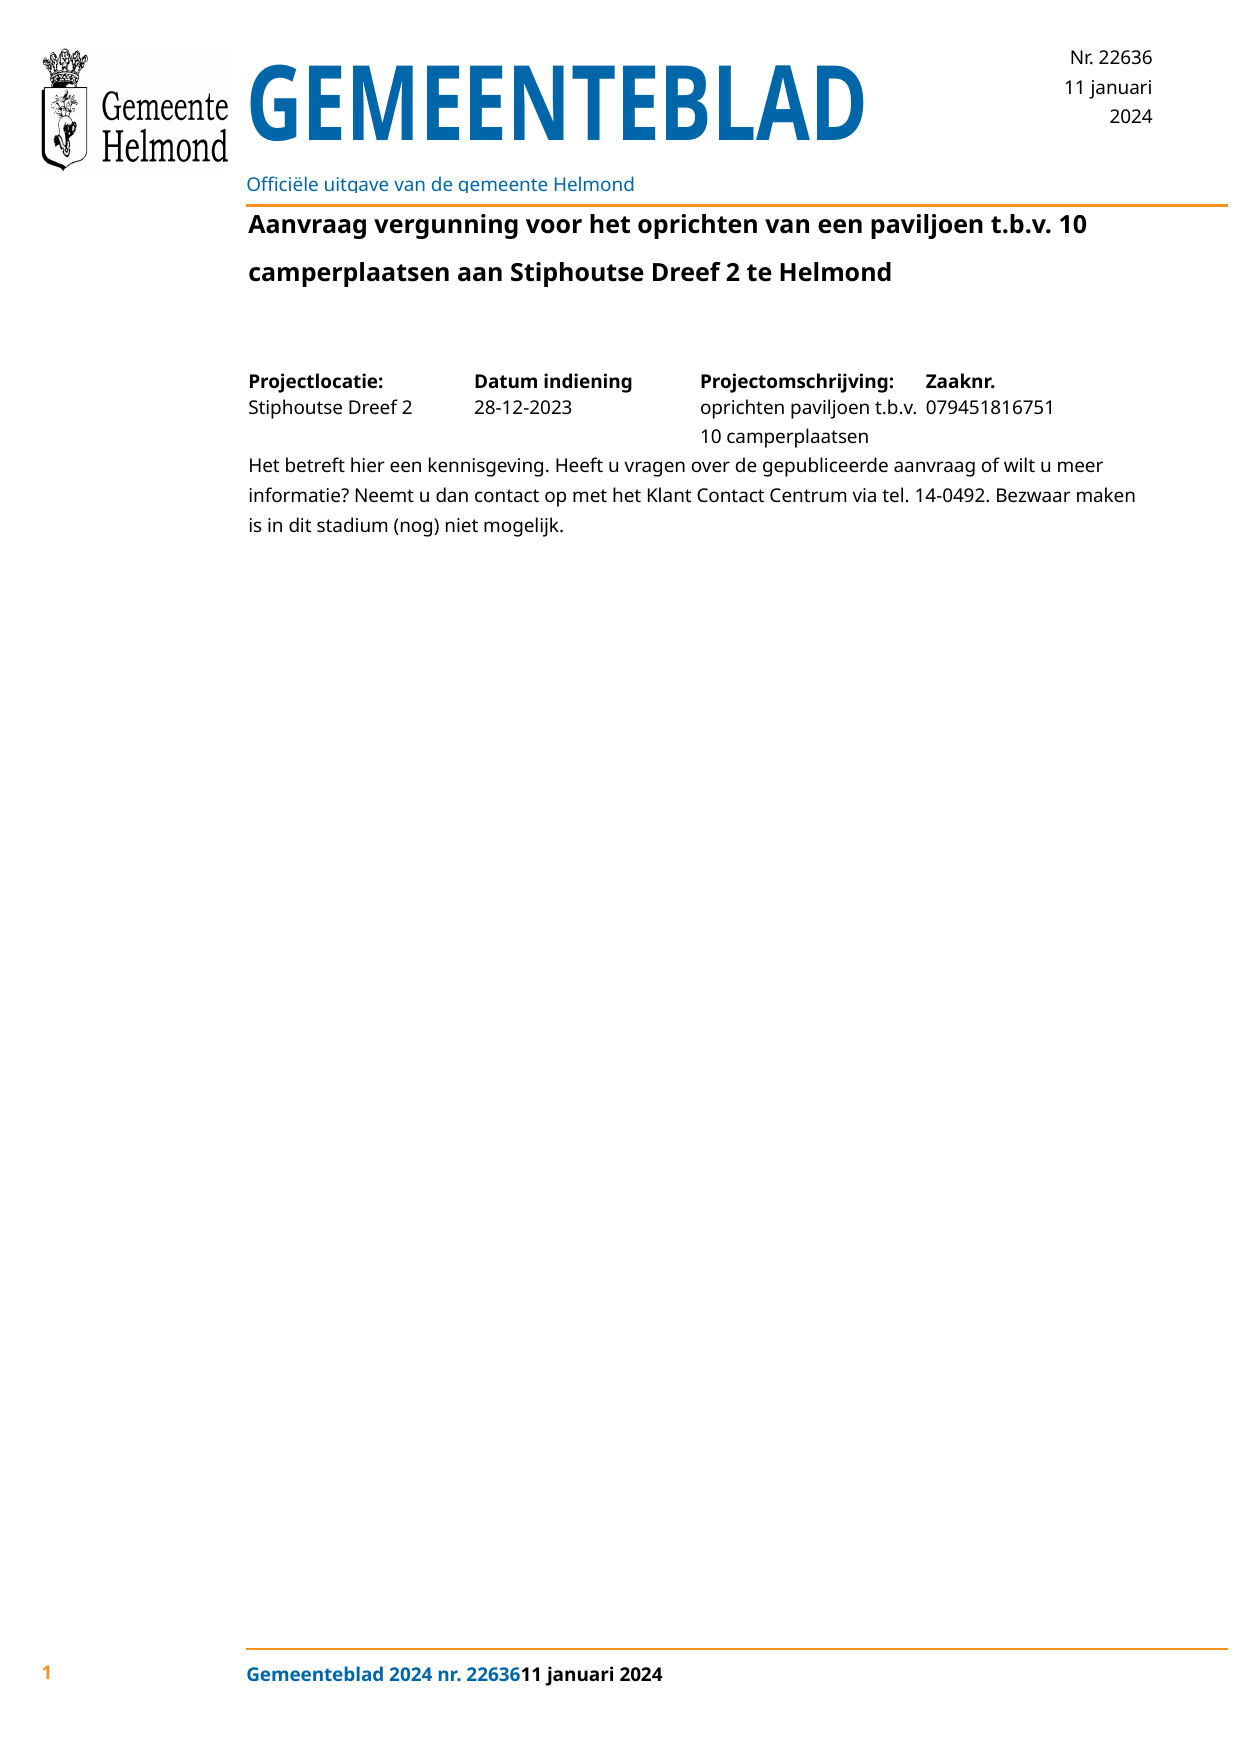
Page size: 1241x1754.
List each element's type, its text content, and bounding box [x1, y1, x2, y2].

table_cell Stiphoutse Dreef 2 [248, 394, 474, 449]
table_cell oprichten paviljoen t.b.v. 10 camperplaatsen [700, 394, 926, 449]
table_header Zaaknr. [926, 369, 1152, 394]
table_cell 079451816751 [926, 394, 1152, 449]
table_header Projectlocatie: [248, 369, 474, 394]
table_cell 28-12-2023 [474, 394, 700, 449]
text Het betreft hier een kennisgeving. Heeft u vragen over de gepubliceerde aanvraag of wilt u meer informatie? Neemt u dan contact op met het Klant Contact Centrum via tel. 14-0492. Bezwaar maken is in dit stadium (nog) niet mogelijk. [248, 453, 1152, 538]
table_header Datum indiening [474, 369, 700, 394]
text Aanvraag vergunning voor het oprichten van een paviljoen t.b.v. 10 camperplaatsen aan Stiphoutse Dreef 2 te Helmond [248, 207, 1152, 288]
picture [41, 47, 231, 172]
table_header Projectomschrijving: [700, 369, 926, 394]
